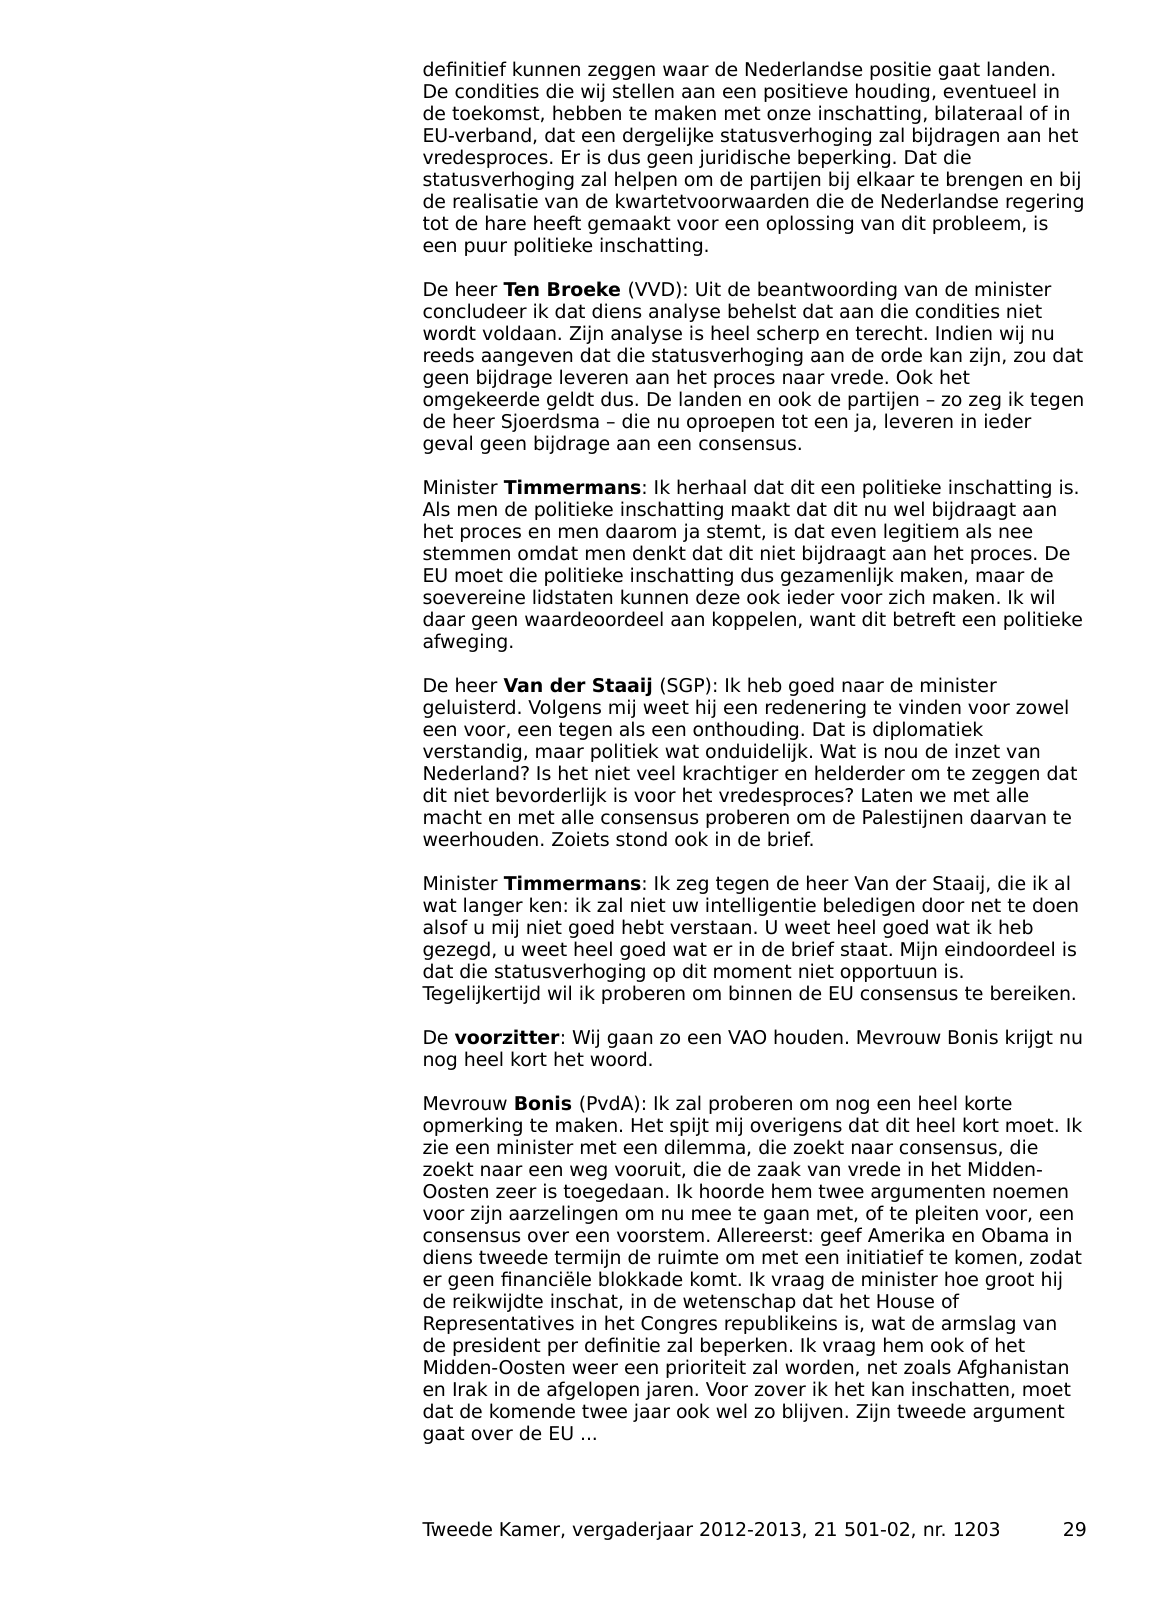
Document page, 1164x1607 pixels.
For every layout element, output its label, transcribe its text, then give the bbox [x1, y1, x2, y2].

text De heer Van der Staaij (SGP): Ik heb goed naar de minister geluisterd. Volgens mij weet hij een redenering te vinden voor zowel een voor, een tegen als een onthouding. Dat is diplomatiek verstandig, maar politiek wat onduidelijk. Wat is nou de inzet van Nederland? Is het niet veel krachtiger en helderder om te zeggen dat dit niet bevorderlijk is voor het vredesproces? Laten we met alle macht en met alle consensus proberen om de Palestijnen daarvan te weerhouden. Zoiets stond ook in de brief. [422, 675, 1087, 851]
text Minister Timmermans: Ik zeg tegen de heer Van der Staaij, die ik al wat langer ken: ik zal niet uw intelligentie beledigen door net te doen alsof u mij niet goed hebt verstaan. U weet heel goed wat ik heb gezegd, u weet heel goed wat er in de brief staat. Mijn eindoordeel is dat die statusverhoging op dit moment niet opportuun is. Tegelijkertijd wil ik proberen om binnen de EU consensus te bereiken. [422, 873, 1087, 1005]
text De voorzitter: Wij gaan zo een VAO houden. Mevrouw Bonis krijgt nu nog heel kort het woord. [422, 1027, 1087, 1071]
text Minister Timmermans: Ik herhaal dat dit een politieke inschatting is. Als men de politieke inschatting maakt dat dit nu wel bijdraagt aan het proces en men daarom ja stemt, is dat even legitiem als nee stemmen omdat men denkt dat dit niet bijdraagt aan het proces. De EU moet die politieke inschatting dus gezamenlijk maken, maar de soevereine lidstaten kunnen deze ook ieder voor zich maken. Ik wil daar geen waardeoordeel aan koppelen, want dit betreft een politieke afweging. [422, 477, 1087, 653]
text De heer Ten Broeke (VVD): Uit de beantwoording van de minister concludeer ik dat diens analyse behelst dat aan die condities niet wordt voldaan. Zijn analyse is heel scherp en terecht. Indien wij nu reeds aangeven dat die statusverhoging aan de orde kan zijn, zou dat geen bijdrage leveren aan het proces naar vrede. Ook het omgekeerde geldt dus. De landen en ook de partijen – zo zeg ik tegen de heer Sjoerdsma – die nu oproepen tot een ja, leveren in ieder geval geen bijdrage aan een consensus. [422, 279, 1087, 455]
text Mevrouw Bonis (PvdA): Ik zal proberen om nog een heel korte opmerking te maken. Het spijt mij overigens dat dit heel kort moet. Ik zie een minister met een dilemma, die zoekt naar consensus, die zoekt naar een weg vooruit, die de zaak van vrede in het Midden-Oosten zeer is toegedaan. Ik hoorde hem twee argumenten noemen voor zijn aarzelingen om nu mee te gaan met, of te pleiten voor, een consensus over een voorstem. Allereerst: geef Amerika en Obama in diens tweede termijn de ruimte om met een initiatief te komen, zodat er geen financiële blokkade komt. Ik vraag de minister hoe groot hij de reikwijdte inschat, in de wetenschap dat het House of Representatives in het Congres republikeins is, wat de armslag van de president per definitie zal beperken. Ik vraag hem ook of het Midden-Oosten weer een prioriteit zal worden, net zoals Afghanistan en Irak in de afgelopen jaren. Voor zover ik het kan inschatten, moet dat de komende twee jaar ook wel zo blijven. Zijn tweede argument gaat over de EU ... [422, 1093, 1087, 1445]
text definitief kunnen zeggen waar de Nederlandse positie gaat landen. De condities die wij stellen aan een positieve houding, eventueel in de toekomst, hebben te maken met onze inschatting, bilateraal of in EU-verband, dat een dergelijke statusverhoging zal bijdragen aan het vredesproces. Er is dus geen juridische beperking. Dat die statusverhoging zal helpen om de partijen bij elkaar te brengen en bij de realisatie van de kwartetvoorwaarden die de Nederlandse regering tot de hare heeft gemaakt voor een oplossing van dit probleem, is een puur politieke inschatting. [422, 59, 1087, 257]
